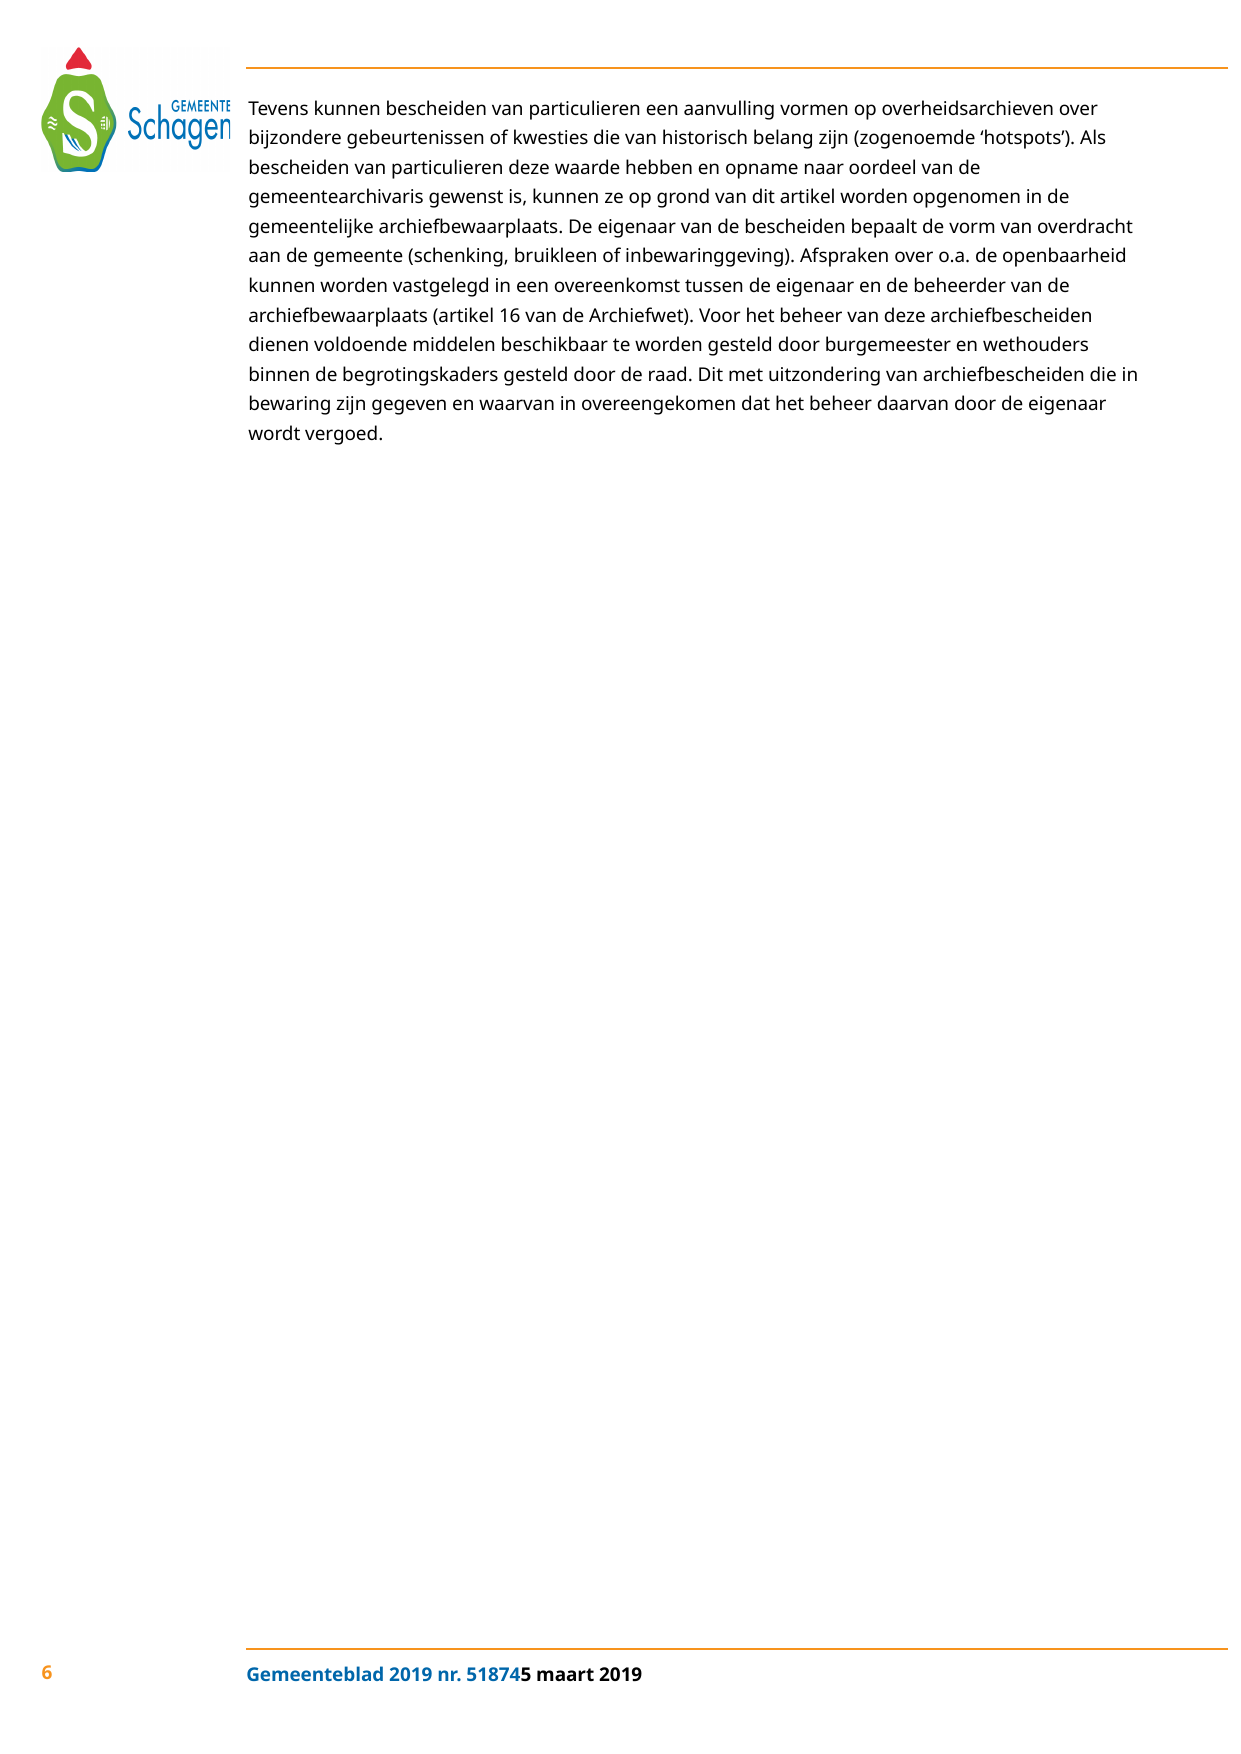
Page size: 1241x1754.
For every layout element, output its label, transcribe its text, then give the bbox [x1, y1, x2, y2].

picture [41, 47, 231, 172]
text Tevens kunnen bescheiden van particulieren een aanvulling vormen op overheidsarchieven over bijzondere gebeurtenissen of kwesties die van historisch belang zijn (zogenoemde ‘hotspots’). Als bescheiden van particulieren deze waarde hebben en opname naar oordeel van de gemeentearchivaris gewenst is, kunnen ze op grond van dit artikel worden opgenomen in de gemeentelijke archiefbewaarplaats. De eigenaar van de bescheiden bepaalt de vorm van overdracht aan de gemeente (schenking, bruikleen of inbewaringgeving). Afspraken over o.a. de openbaarheid kunnen worden vastgelegd in een overeenkomst tussen de eigenaar en de beheerder van de archiefbewaarplaats (artikel 16 van de Archiefwet). Voor het beheer van deze archiefbescheiden dienen voldoende middelen beschikbaar te worden gesteld door burgemeester en wethouders binnen de begrotingskaders gesteld door de raad. Dit met uitzondering van archiefbescheiden die in bewaring zijn gegeven en waarvan in overeengekomen dat het beheer daarvan door de eigenaar wordt vergoed. [248, 95, 1152, 446]
